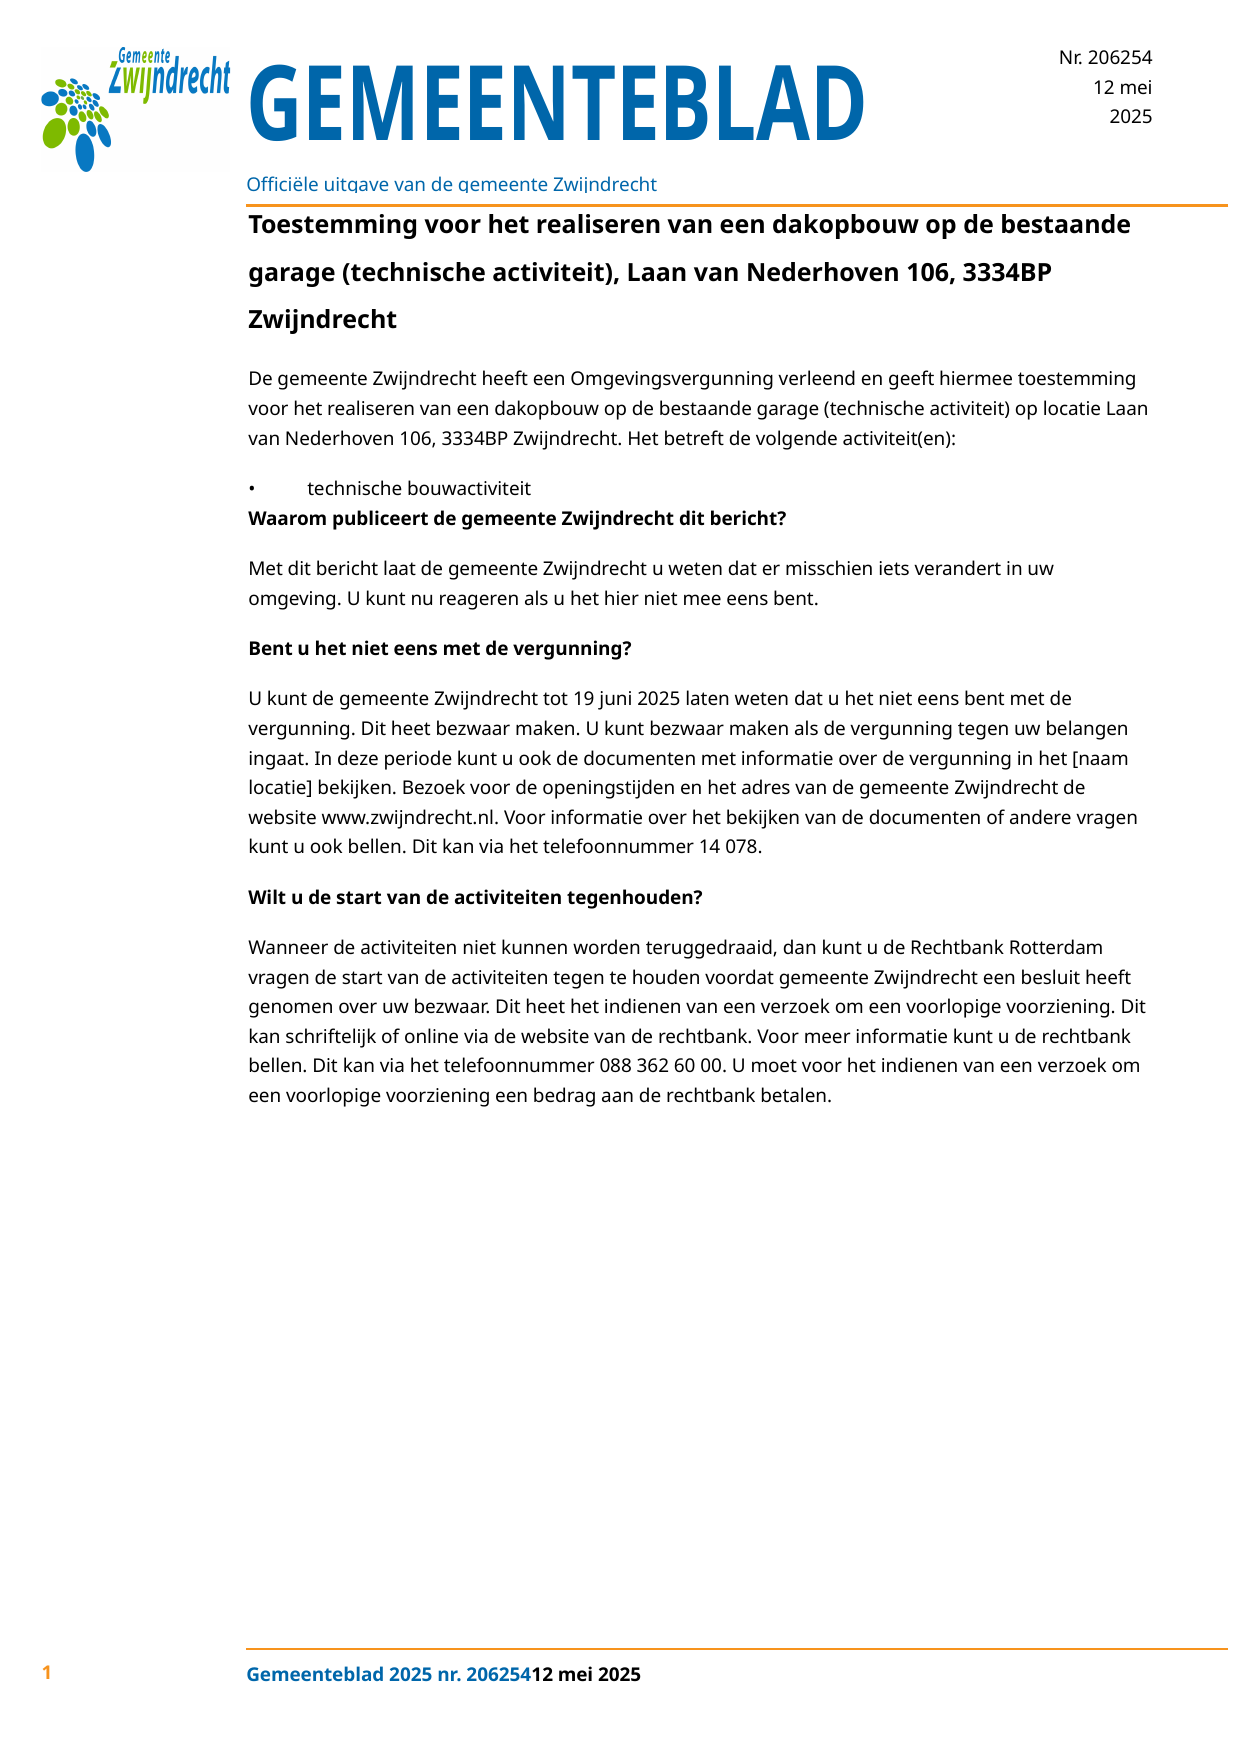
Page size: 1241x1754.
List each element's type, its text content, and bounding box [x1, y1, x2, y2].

text Met dit bericht laat de gemeente Zwijndrecht u weten dat er misschien iets verandert in uw omgeving. U kunt nu reageren als u het hier niet mee eens bent. [248, 555, 1152, 610]
picture [41, 47, 231, 172]
text Wanneer de activiteiten niet kunnen worden teruggedraaid, dan kunt u de Rechtbank Rotterdam vragen de start van de activiteiten tegen te houden voordat gemeente Zwijndrecht een besluit heeft genomen over uw bezwaar. Dit heet het indienen van een verzoek om een voorlopige voorziening. Dit kan schriftelijk of online via de website van de rechtbank. Voor meer informatie kunt u de rechtbank bellen. Dit kan via het telefoonnummer 088 362 60 00. U moet voor het indienen van een verzoek om een voorlopige voorziening een bedrag aan de rechtbank betalen. [248, 934, 1152, 1108]
text U kunt de gemeente Zwijndrecht tot 19 juni 2025 laten weten dat u het niet eens bent met de vergunning. Dit heet bezwaar maken. U kunt bezwaar maken als de vergunning tegen uw belangen ingaat. In deze periode kunt u ook de documenten met informatie over de vergunning in het [naam locatie] bekijken. Bezoek voor de openingstijden en het adres van de gemeente Zwijndrecht de website www.zwijndrecht.nl. Voor informatie over het bekijken van de documenten of andere vragen kunt u ook bellen. Dit kan via het telefoonnummer 14 078. [248, 686, 1152, 859]
text De gemeente Zwijndrecht heeft een Omgevingsvergunning verleend en geeft hiermee toestemming voor het realiseren van een dakopbouw op de bestaande garage (technische activiteit) op locatie Laan van Nederhoven 106, 3334BP Zwijndrecht. Het betreft de volgende activiteit(en): [248, 366, 1152, 450]
text Waarom publiceert de gemeente Zwijndrecht dit bericht? [248, 505, 1152, 530]
text Bent u het niet eens met de vergunning? [248, 635, 1152, 661]
list technische bouwactiviteit [248, 475, 1152, 501]
text Toestemming voor het realiseren van een dakopbouw op de bestaande garage (technische activiteit), Laan van Nederhoven 106, 3334BP Zwijndrecht [248, 207, 1152, 336]
text Wilt u de start van de activiteiten tegenhouden? [248, 884, 1152, 909]
